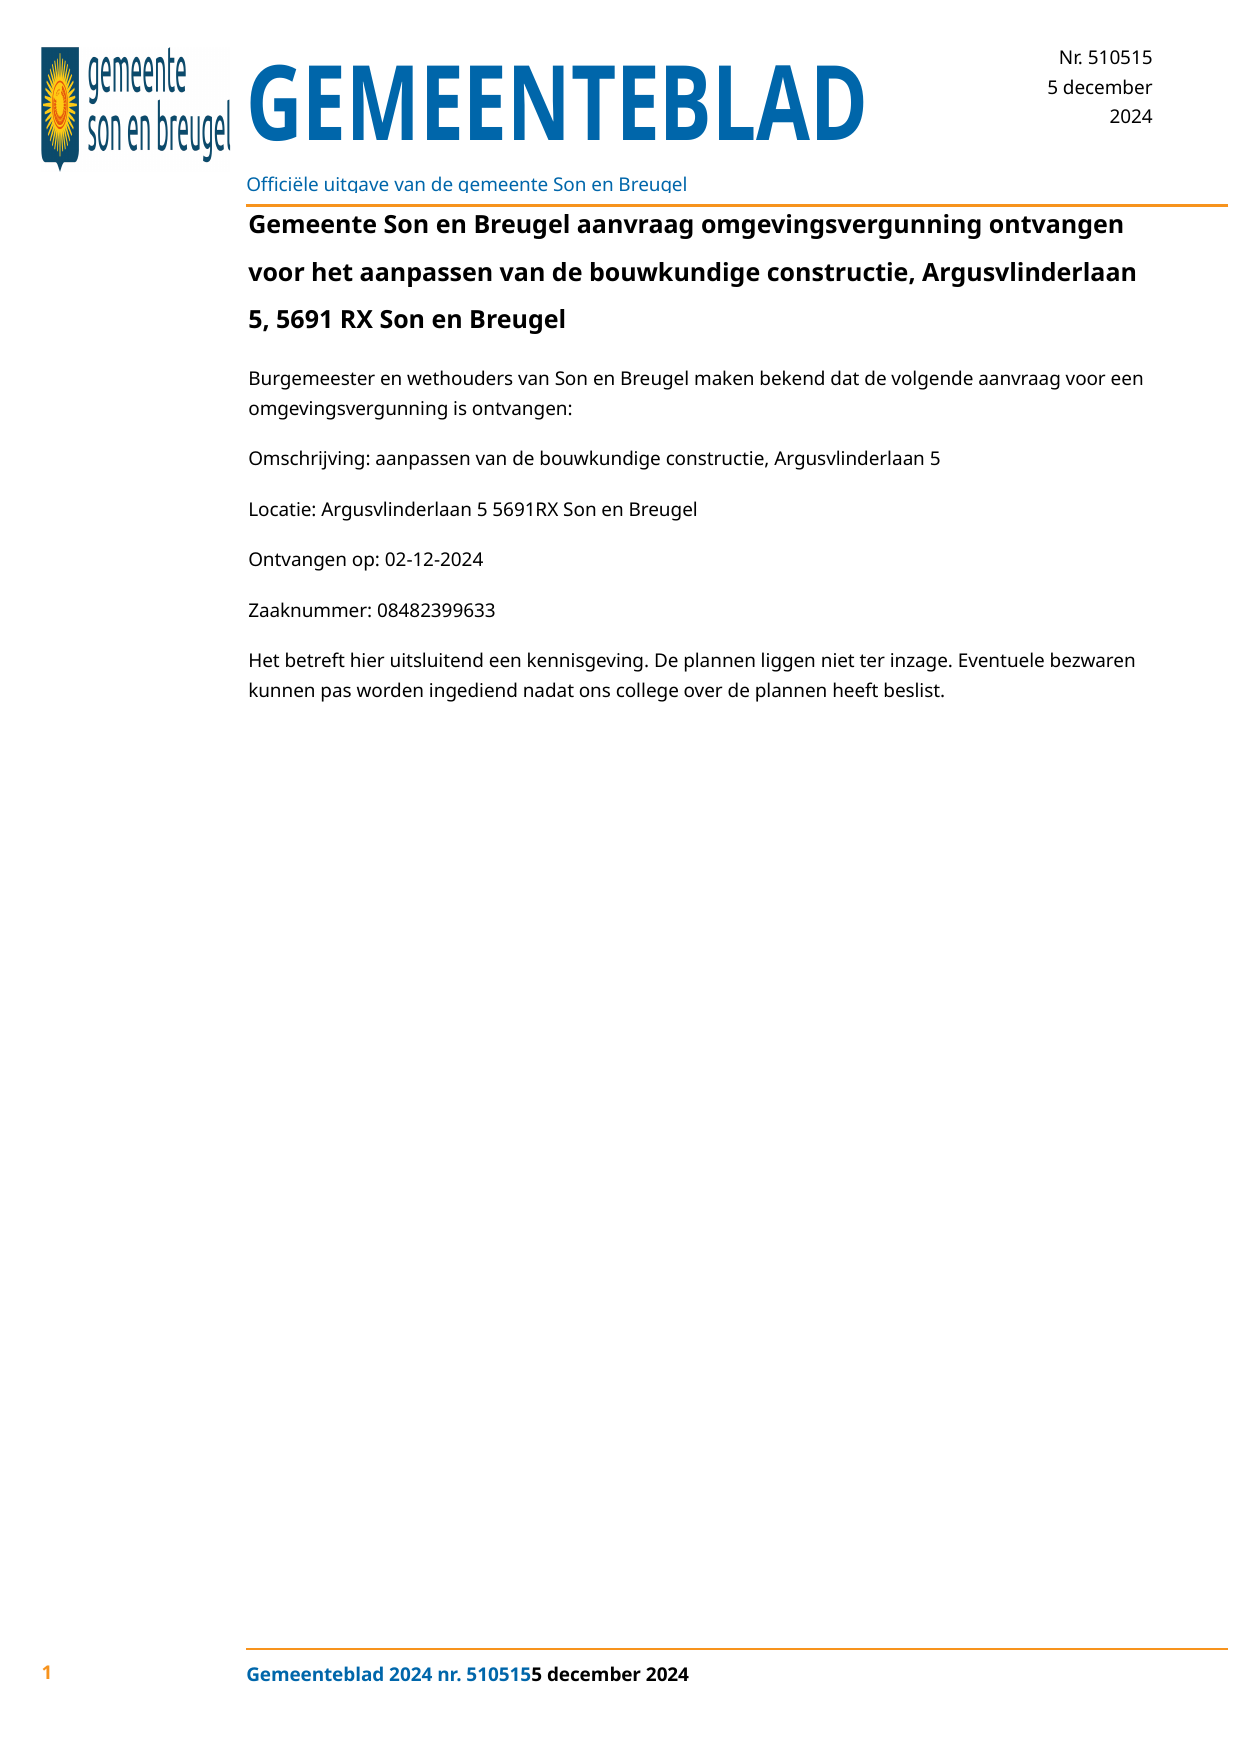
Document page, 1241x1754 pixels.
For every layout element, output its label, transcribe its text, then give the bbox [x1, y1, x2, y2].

text Ontvangen op: 02-12-2024 [248, 546, 1152, 572]
text Gemeente Son en Breugel aanvraag omgevingsvergunning ontvangen voor het aanpassen van de bouwkundige constructie, Argusvlinderlaan 5, 5691 RX Son en Breugel [248, 207, 1152, 336]
text Omschrijving: aanpassen van de bouwkundige constructie, Argusvlinderlaan 5 [248, 446, 1152, 471]
text Burgemeester en wethouders van Son en Breugel maken bekend dat de volgende aanvraag voor een omgevingsvergunning is ontvangen: [248, 366, 1152, 421]
text Zaaknummer: 08482399633 [248, 597, 1152, 622]
text Het betreft hier uitsluitend een kennisgeving. De plannen liggen niet ter inzage. Eventuele bezwaren kunnen pas worden ingediend nadat ons college over de plannen heeft beslist. [248, 647, 1152, 702]
picture [41, 47, 231, 172]
text Locatie: Argusvlinderlaan 5 5691RX Son en Breugel [248, 496, 1152, 522]
